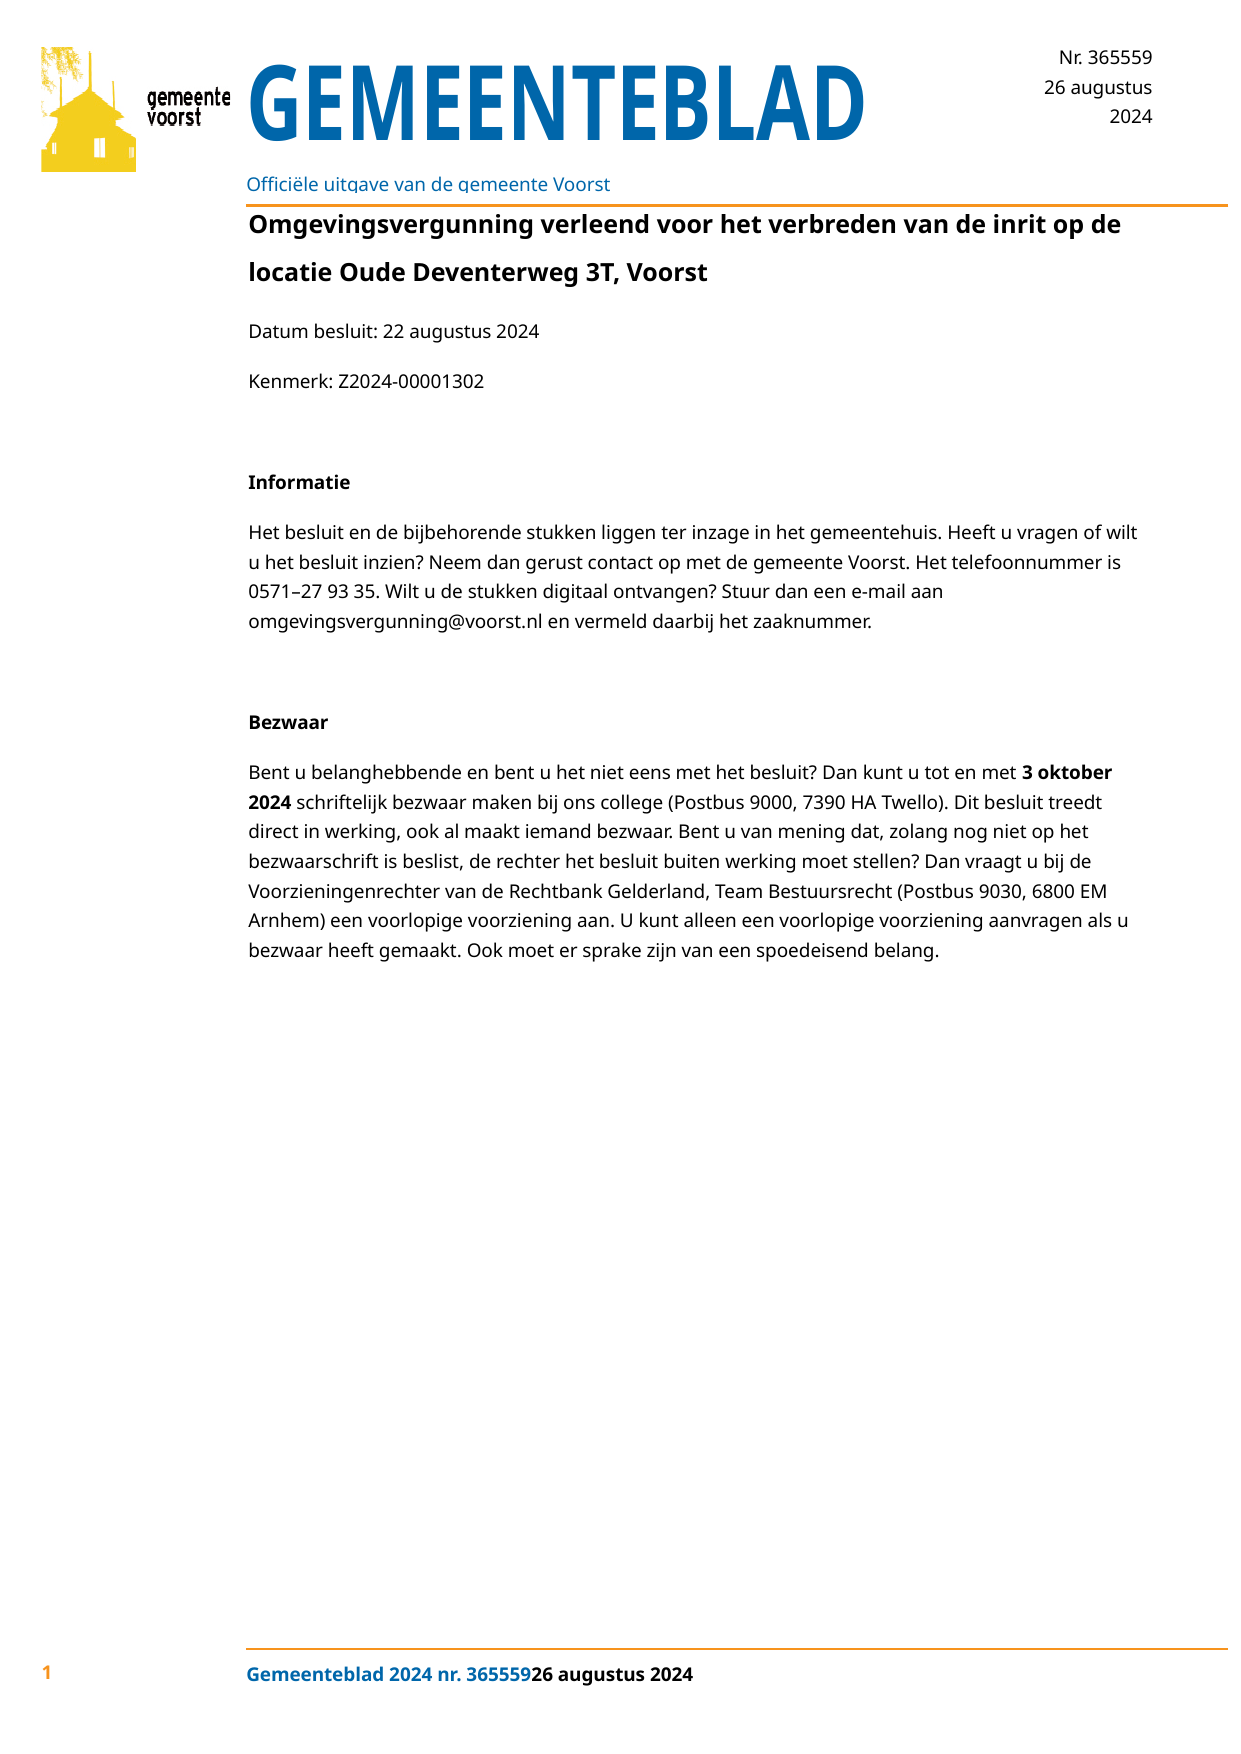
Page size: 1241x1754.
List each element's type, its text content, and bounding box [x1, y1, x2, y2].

text Het besluit en de bijbehorende stukken liggen ter inzage in het gemeentehuis. Heeft u vragen of wilt u het besluit inzien? Neem dan gerust contact op met de gemeente Voorst. Het telefoonnummer is 0571–27 93 35. Wilt u de stukken digitaal ontvangen? Stuur dan een e-mail aan omgevingsvergunning@voorst.nl en vermeld daarbij het zaaknummer. [248, 519, 1152, 634]
text Kenmerk: Z2024-00001302 [248, 368, 1152, 394]
text Datum besluit: 22 augustus 2024 [248, 318, 1152, 344]
text Bezwaar [248, 709, 1152, 735]
picture [41, 47, 231, 172]
text Omgevingsvergunning verleend voor het verbreden van de inrit op de locatie Oude Deventerweg 3T, Voorst [248, 207, 1152, 288]
text Informatie [248, 469, 1152, 495]
text Bent u belanghebbende en bent u het niet eens met het besluit? Dan kunt u tot en met 3 oktober 2024 schriftelijk bezwaar maken bij ons college (Postbus 9000, 7390 HA Twello). Dit besluit treedt direct in werking, ook al maakt iemand bezwaar. Bent u van mening dat, zolang nog niet op het bezwaarschrift is beslist, de rechter het besluit buiten werking moet stellen? Dan vraagt u bij de Voorzieningenrechter van de Rechtbank Gelderland, Team Bestuursrecht (Postbus 9030, 6800 EM Arnhem) een voorlopige voorziening aan. U kunt alleen een voorlopige voorziening aanvragen als u bezwaar heeft gemaakt. Ook moet er sprake zijn van een spoedeisend belang. [248, 759, 1152, 963]
